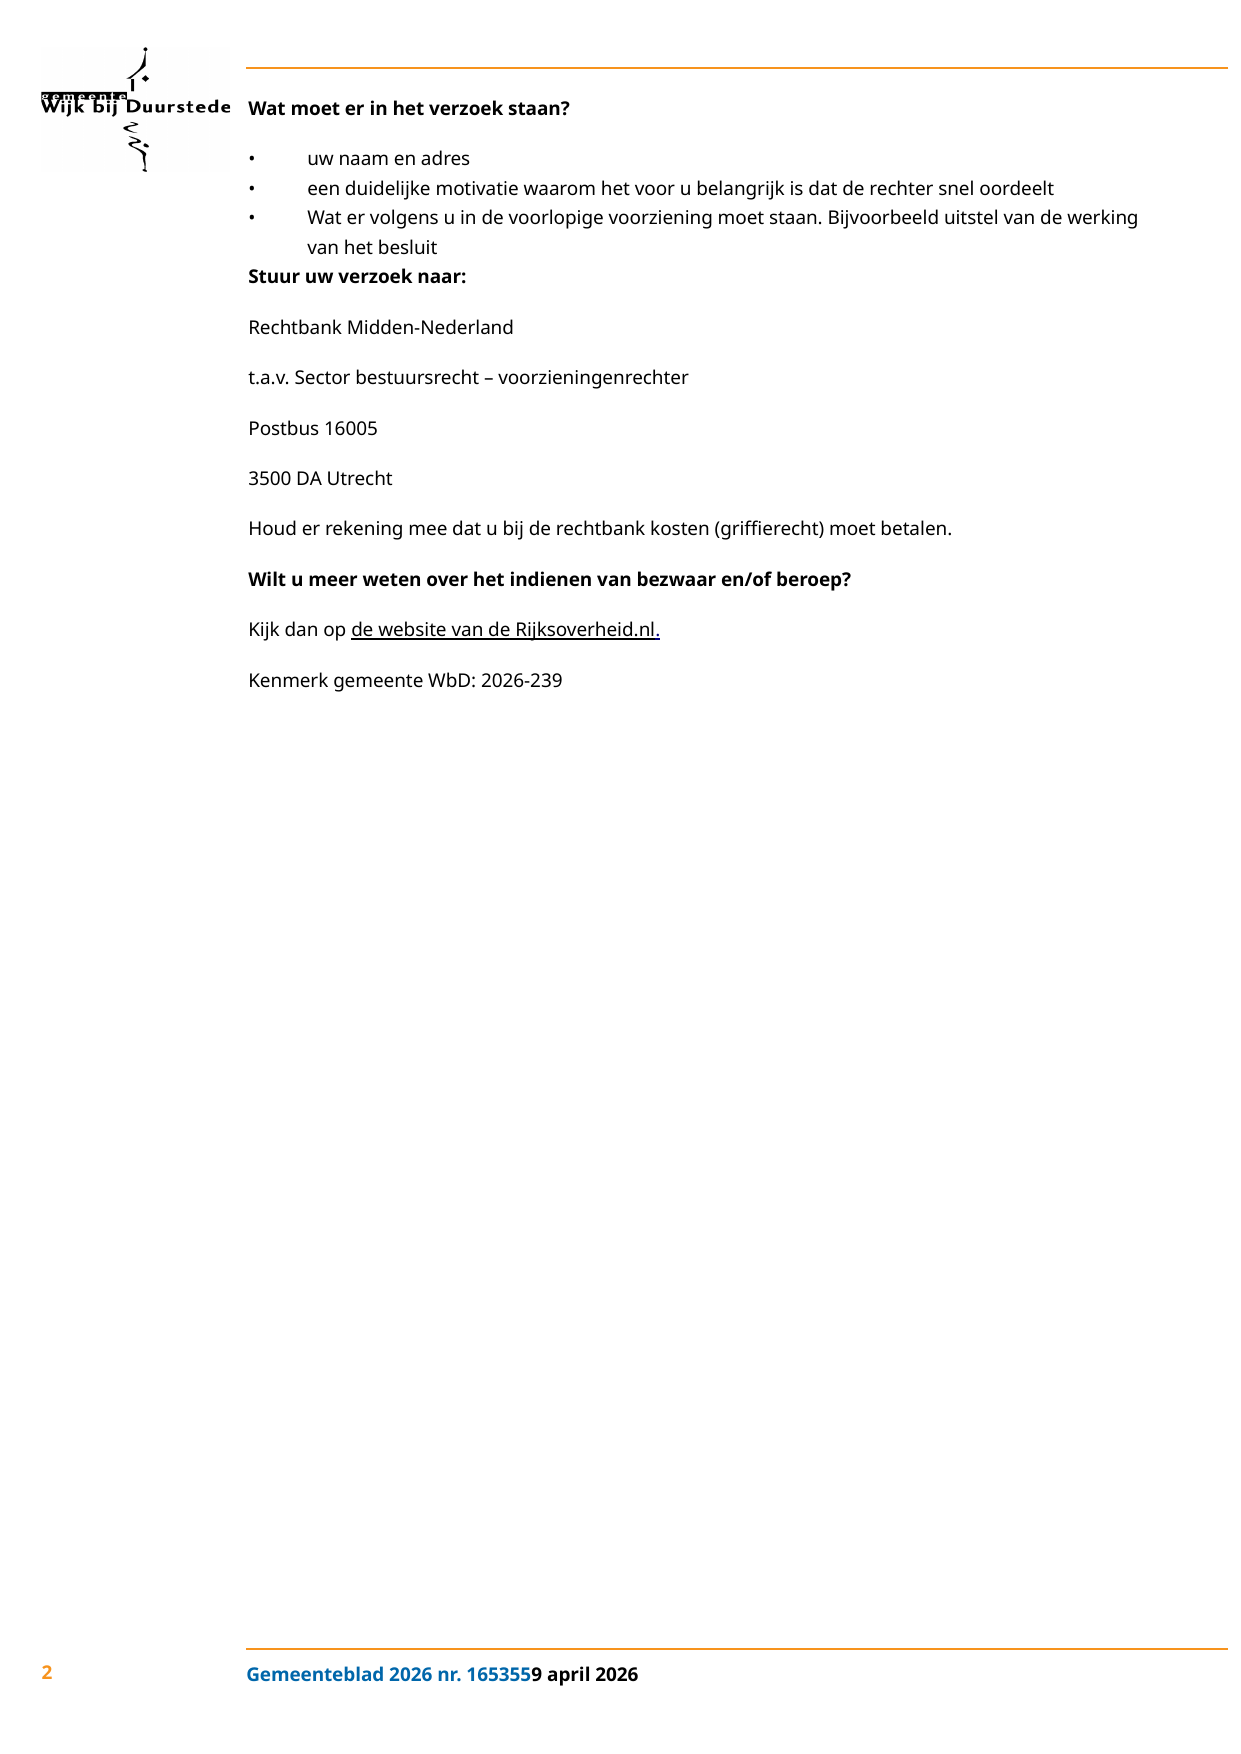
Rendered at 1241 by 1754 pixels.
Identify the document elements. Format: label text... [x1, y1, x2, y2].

text 3500 DA Utrecht [248, 465, 1152, 491]
text Kenmerk gemeente WbD: 2026-239 [248, 667, 1152, 693]
picture [41, 47, 231, 172]
list Wat er volgens u in de voorlopige voorziening moet staan. Bijvoorbeeld uitstel van de werking van het besluit [248, 204, 1152, 260]
list een duidelijke motivatie waarom het voor u belangrijk is dat de rechter snel oordeelt [248, 175, 1152, 201]
text Kijk dan op de website van de Rijksoverheid.nl. [248, 616, 1152, 642]
text Houd er rekening mee dat u bij de rechtbank kosten (griffierecht) moet betalen. [248, 516, 1152, 541]
text t.a.v. Sector bestuursrecht – voorzieningenrechter [248, 364, 1152, 390]
text Postbus 16005 [248, 415, 1152, 441]
text Wilt u meer weten over het indienen van bezwaar en/of beroep? [248, 566, 1152, 592]
text Stuur uw verzoek naar: [248, 263, 1152, 289]
text Wat moet er in het verzoek staan? [248, 95, 1152, 121]
list uw naam en adres [248, 145, 1152, 171]
text Rechtbank Midden-Nederland [248, 314, 1152, 340]
